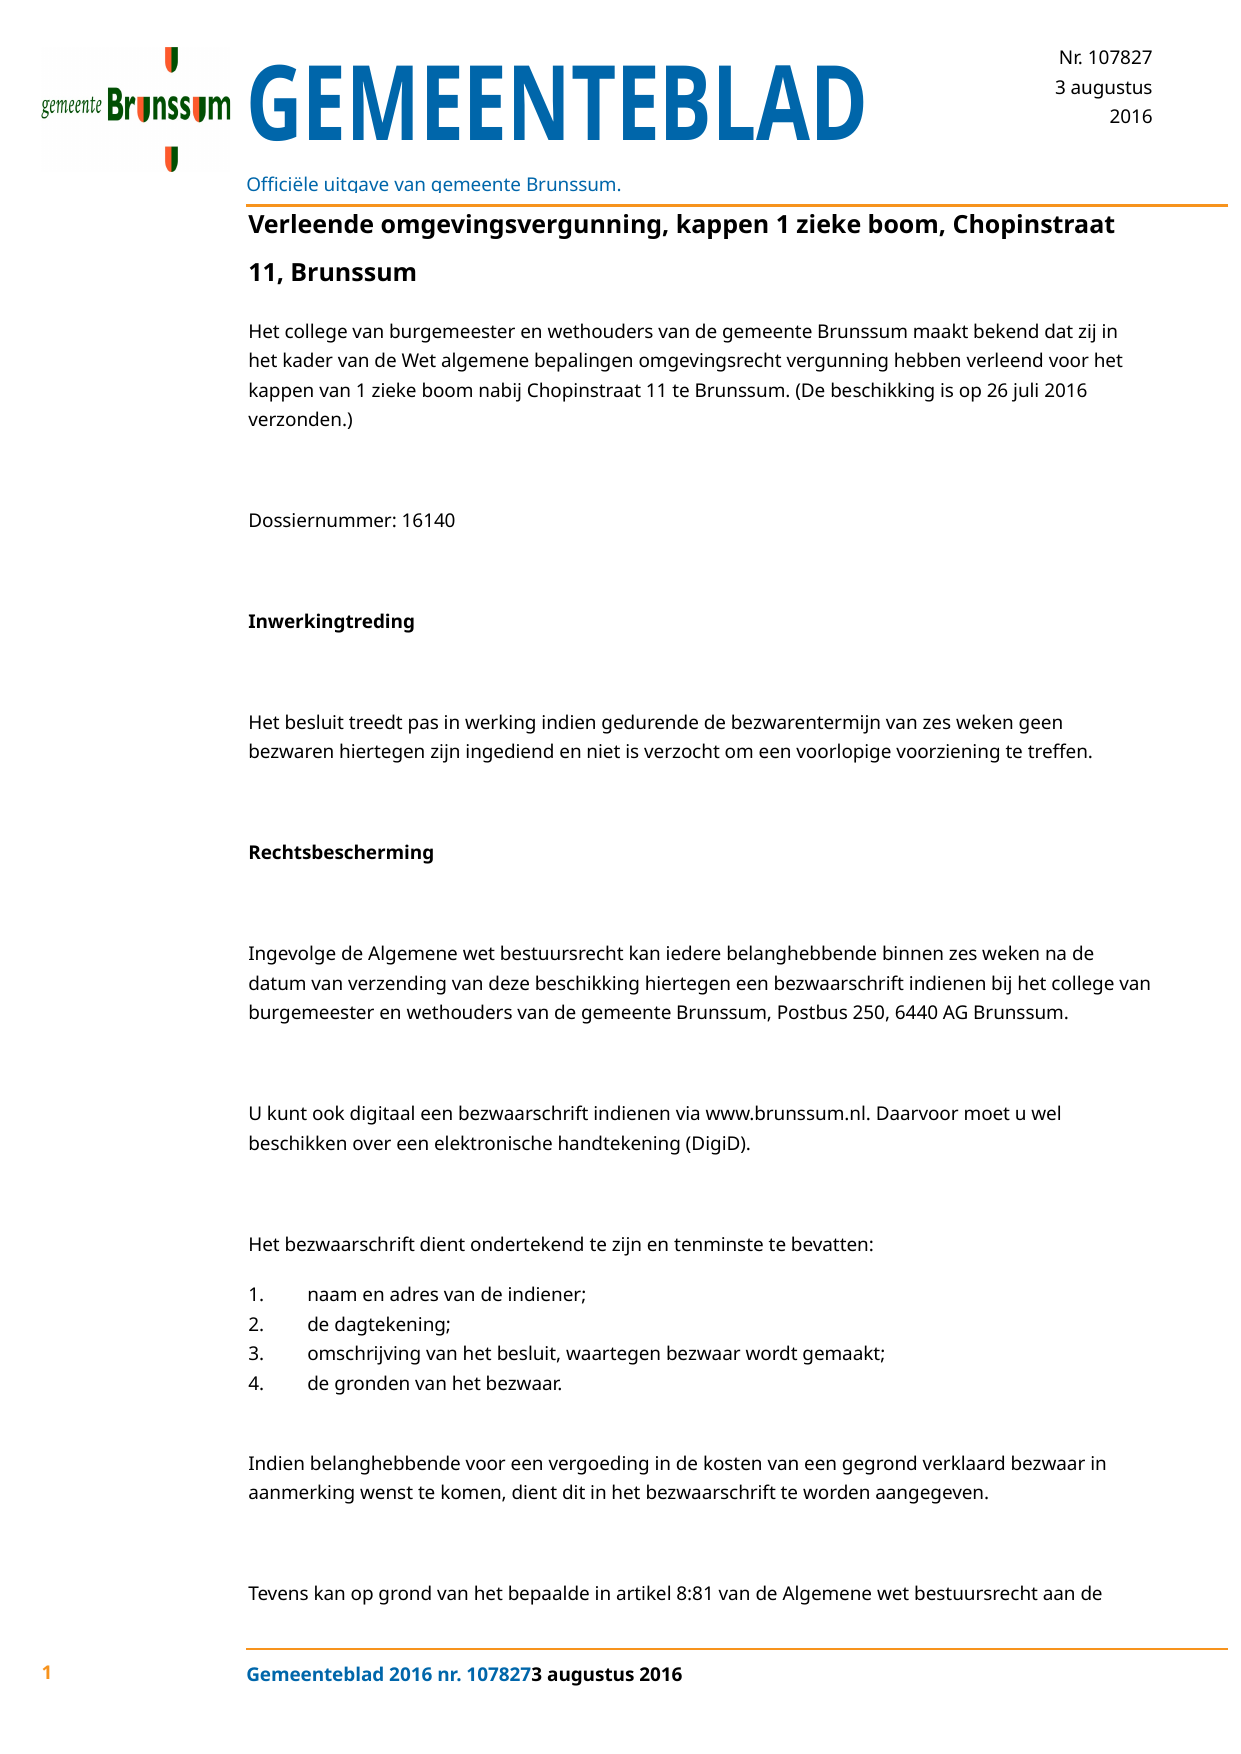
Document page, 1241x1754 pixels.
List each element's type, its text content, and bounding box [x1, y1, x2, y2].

text Dossiernummer: 16140 [248, 507, 1152, 533]
picture [41, 47, 231, 172]
text Verleende omgevingsvergunning, kappen 1 zieke boom, Chopinstraat 11, Brunssum [248, 207, 1152, 288]
text U kunt ook digitaal een bezwaarschrift indienen via www.brunssum.nl. Daarvoor moet u wel beschikken over een elektronische handtekening (DigiD). [248, 1100, 1152, 1156]
list naam en adres van de indiener; [248, 1281, 1152, 1307]
list de gronden van het bezwaar. [248, 1370, 1152, 1396]
list de dagtekening; [248, 1311, 1152, 1337]
text Het besluit treedt pas in werking indien gedurende de bezwarentermijn van zes weken geen bezwaren hiertegen zijn ingediend en niet is verzocht om een voorlopige voorziening te treffen. [248, 709, 1152, 764]
text Tevens kan op grond van het bepaalde in artikel 8:81 van de Algemene wet bestuursrecht aan de [248, 1580, 1152, 1606]
text Het college van burgemeester en wethouders van de gemeente Brunssum maakt bekend dat zij in het kader van de Wet algemene bepalingen omgevingsrecht vergunning hebben verleend voor het kappen van 1 zieke boom nabij Chopinstraat 11 te Brunssum. (De beschikking is op 26 juli 2016 verzonden.) [248, 318, 1152, 432]
text Inwerkingtreding [248, 608, 1152, 634]
text Het bezwaarschrift dient ondertekend te zijn en tenminste te bevatten: [248, 1231, 1152, 1257]
text Rechtsbescherming [248, 839, 1152, 865]
text Ingevolge de Algemene wet bestuursrecht kan iedere belanghebbende binnen zes weken na de datum van verzending van deze beschikking hiertegen een bezwaarschrift indienen bij het college van burgemeester en wethouders van de gemeente Brunssum, Postbus 250, 6440 AG Brunssum. [248, 940, 1152, 1025]
text Indien belanghebbende voor een vergoeding in de kosten van een gegrond verklaard bezwaar in aanmerking wenst te komen, dient dit in het bezwaarschrift te worden aangegeven. [248, 1450, 1152, 1505]
list omschrijving van het besluit, waartegen bezwaar wordt gemaakt; [248, 1340, 1152, 1366]
